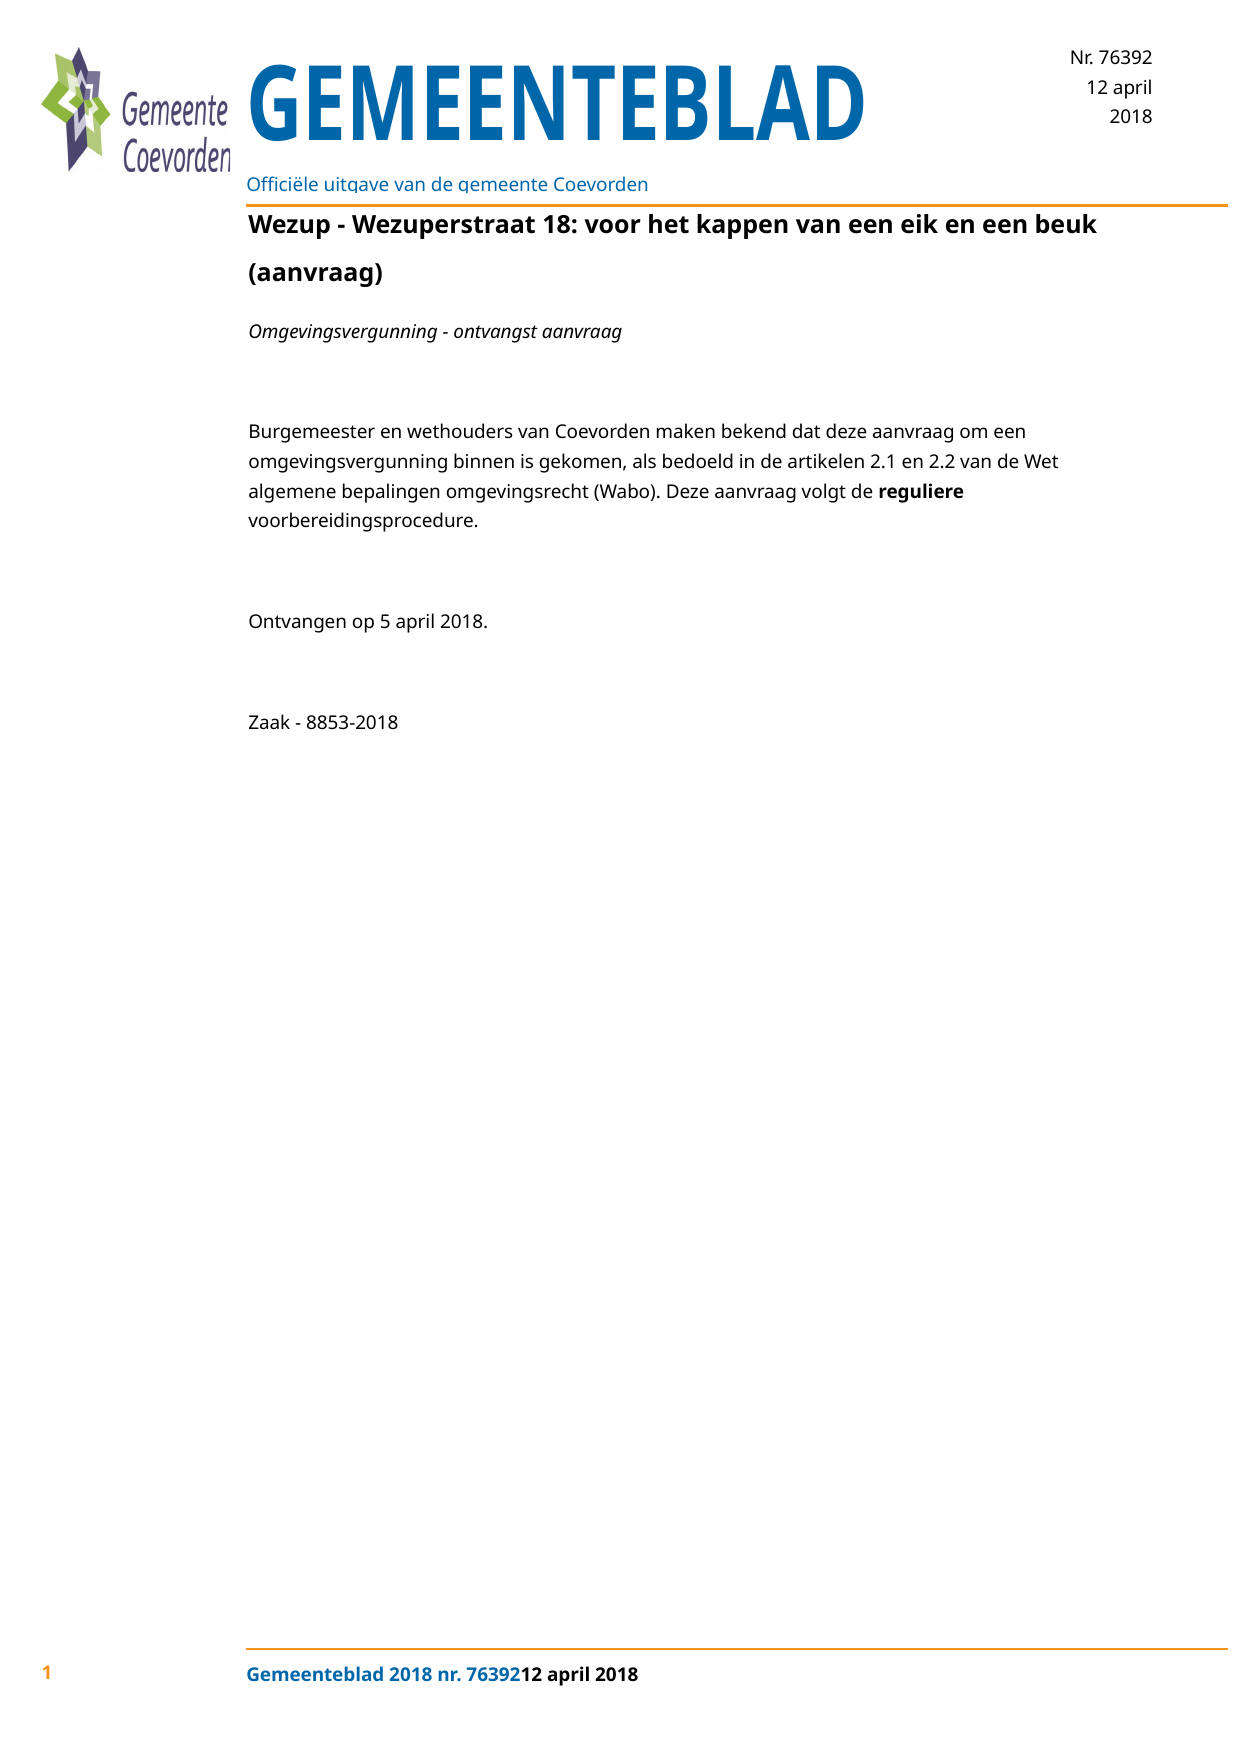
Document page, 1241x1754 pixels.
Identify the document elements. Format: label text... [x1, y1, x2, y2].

text Wezup - Wezuperstraat 18: voor het kappen van een eik en een beuk (aanvraag) [248, 207, 1152, 288]
text Zaak - 8853-2018 [248, 709, 1152, 735]
picture [41, 47, 231, 172]
text Burgemeester en wethouders van Coevorden maken bekend dat deze aanvraag om een omgevingsvergunning binnen is gekomen, als bedoeld in de artikelen 2.1 en 2.2 van de Wet algemene bepalingen omgevingsrecht (Wabo). Deze aanvraag volgt de reguliere voorbereidingsprocedure. [248, 419, 1152, 533]
text Ontvangen op 5 april 2018. [248, 608, 1152, 634]
text Omgevingsvergunning - ontvangst aanvraag [248, 318, 1152, 344]
